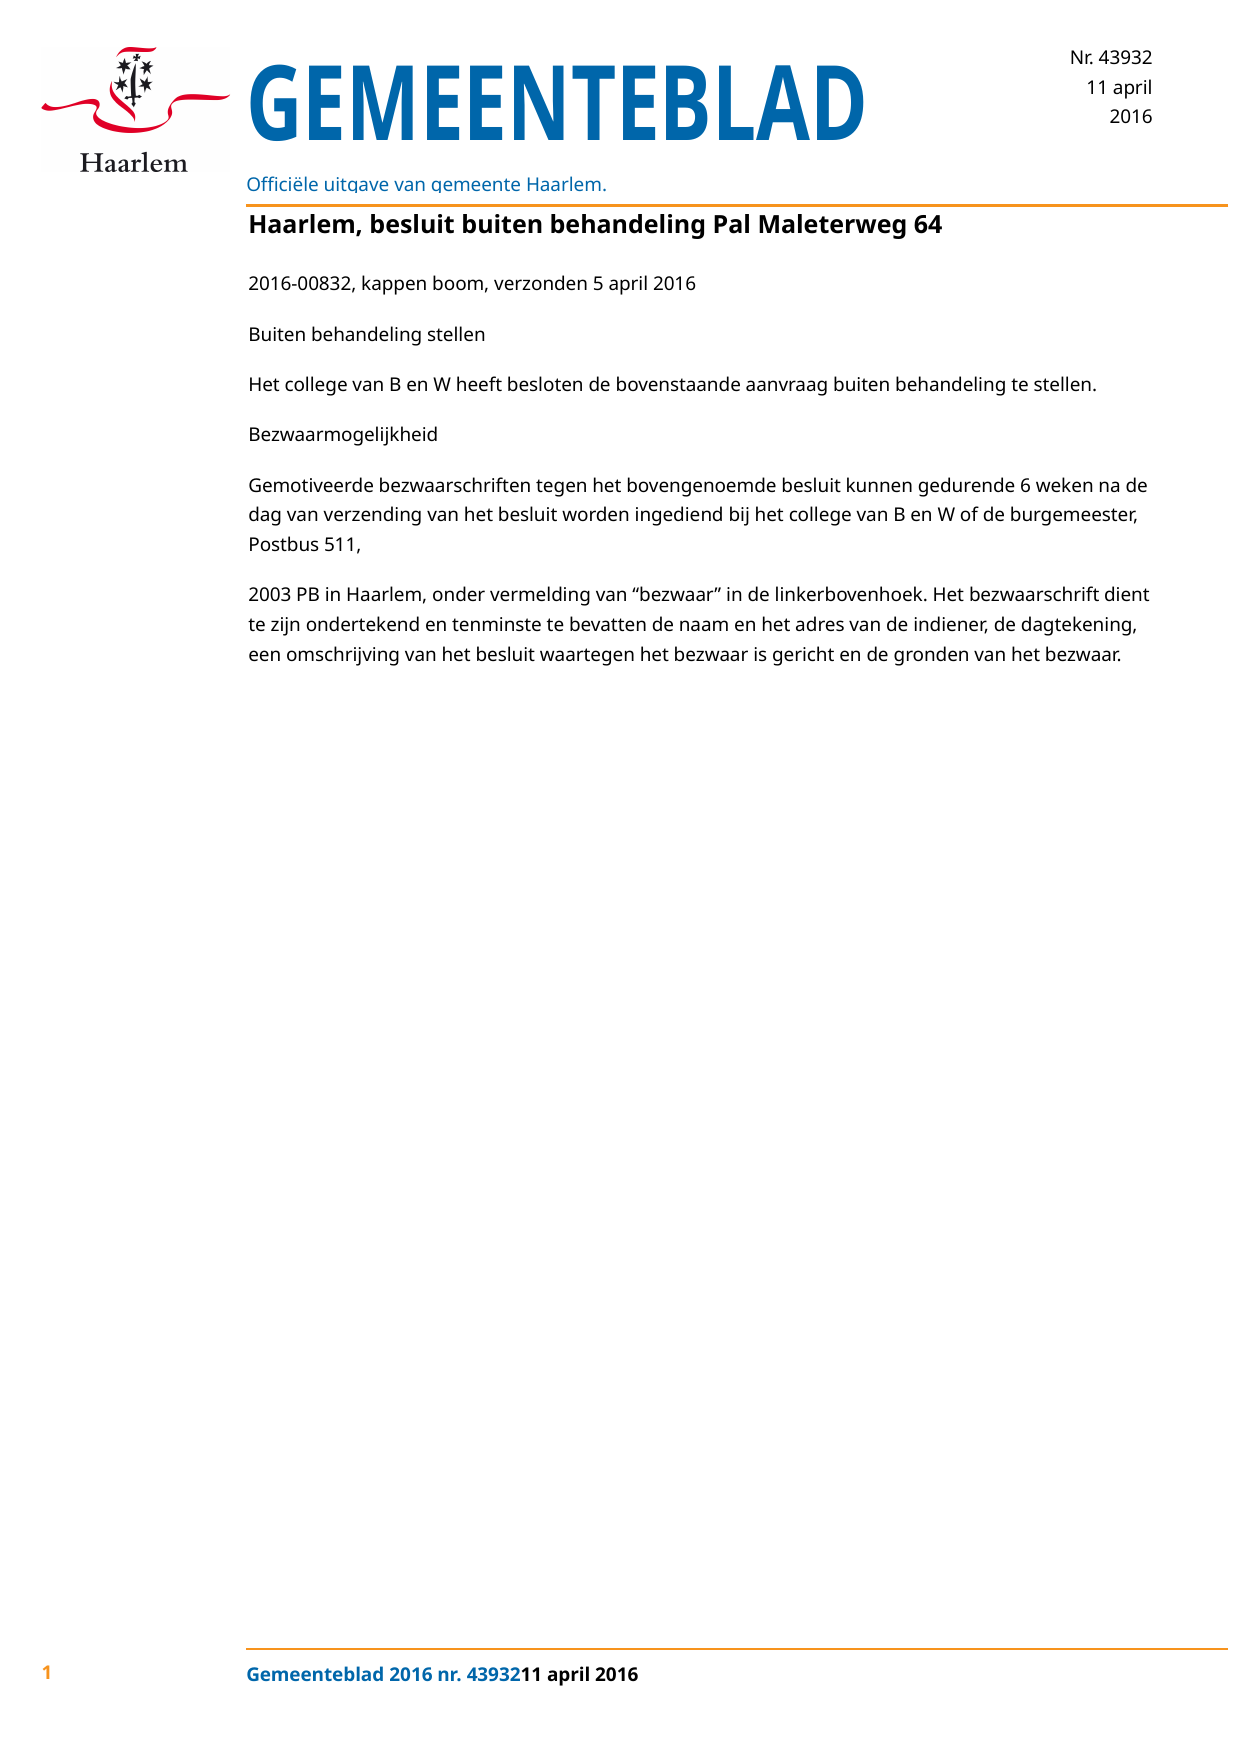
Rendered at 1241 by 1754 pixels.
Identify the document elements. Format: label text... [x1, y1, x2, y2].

text 2003 PB in Haarlem, onder vermelding van “bezwaar” in de linkerbovenhoek. Het bezwaarschrift dient te zijn ondertekend en tenminste te bevatten de naam en het adres van de indiener, de dagtekening, een omschrijving van het besluit waartegen het bezwaar is gericht en de gronden van het bezwaar. [248, 582, 1152, 666]
text Het college van B en W heeft besloten de bovenstaande aanvraag buiten behandeling te stellen. [248, 371, 1152, 397]
text 2016-00832, kappen boom, verzonden 5 april 2016 [248, 270, 1152, 296]
picture [41, 47, 231, 172]
text Bezwaarmogelijkheid [248, 422, 1152, 447]
text Buiten behandeling stellen [248, 321, 1152, 346]
text Haarlem, besluit buiten behandeling Pal Maleterweg 64 [248, 207, 1152, 241]
text Gemotiveerde bezwaarschriften tegen het bovengenoemde besluit kunnen gedurende 6 weken na de dag van verzending van het besluit worden ingediend bij het college van B en W of de burgemeester, Postbus 511, [248, 472, 1152, 557]
